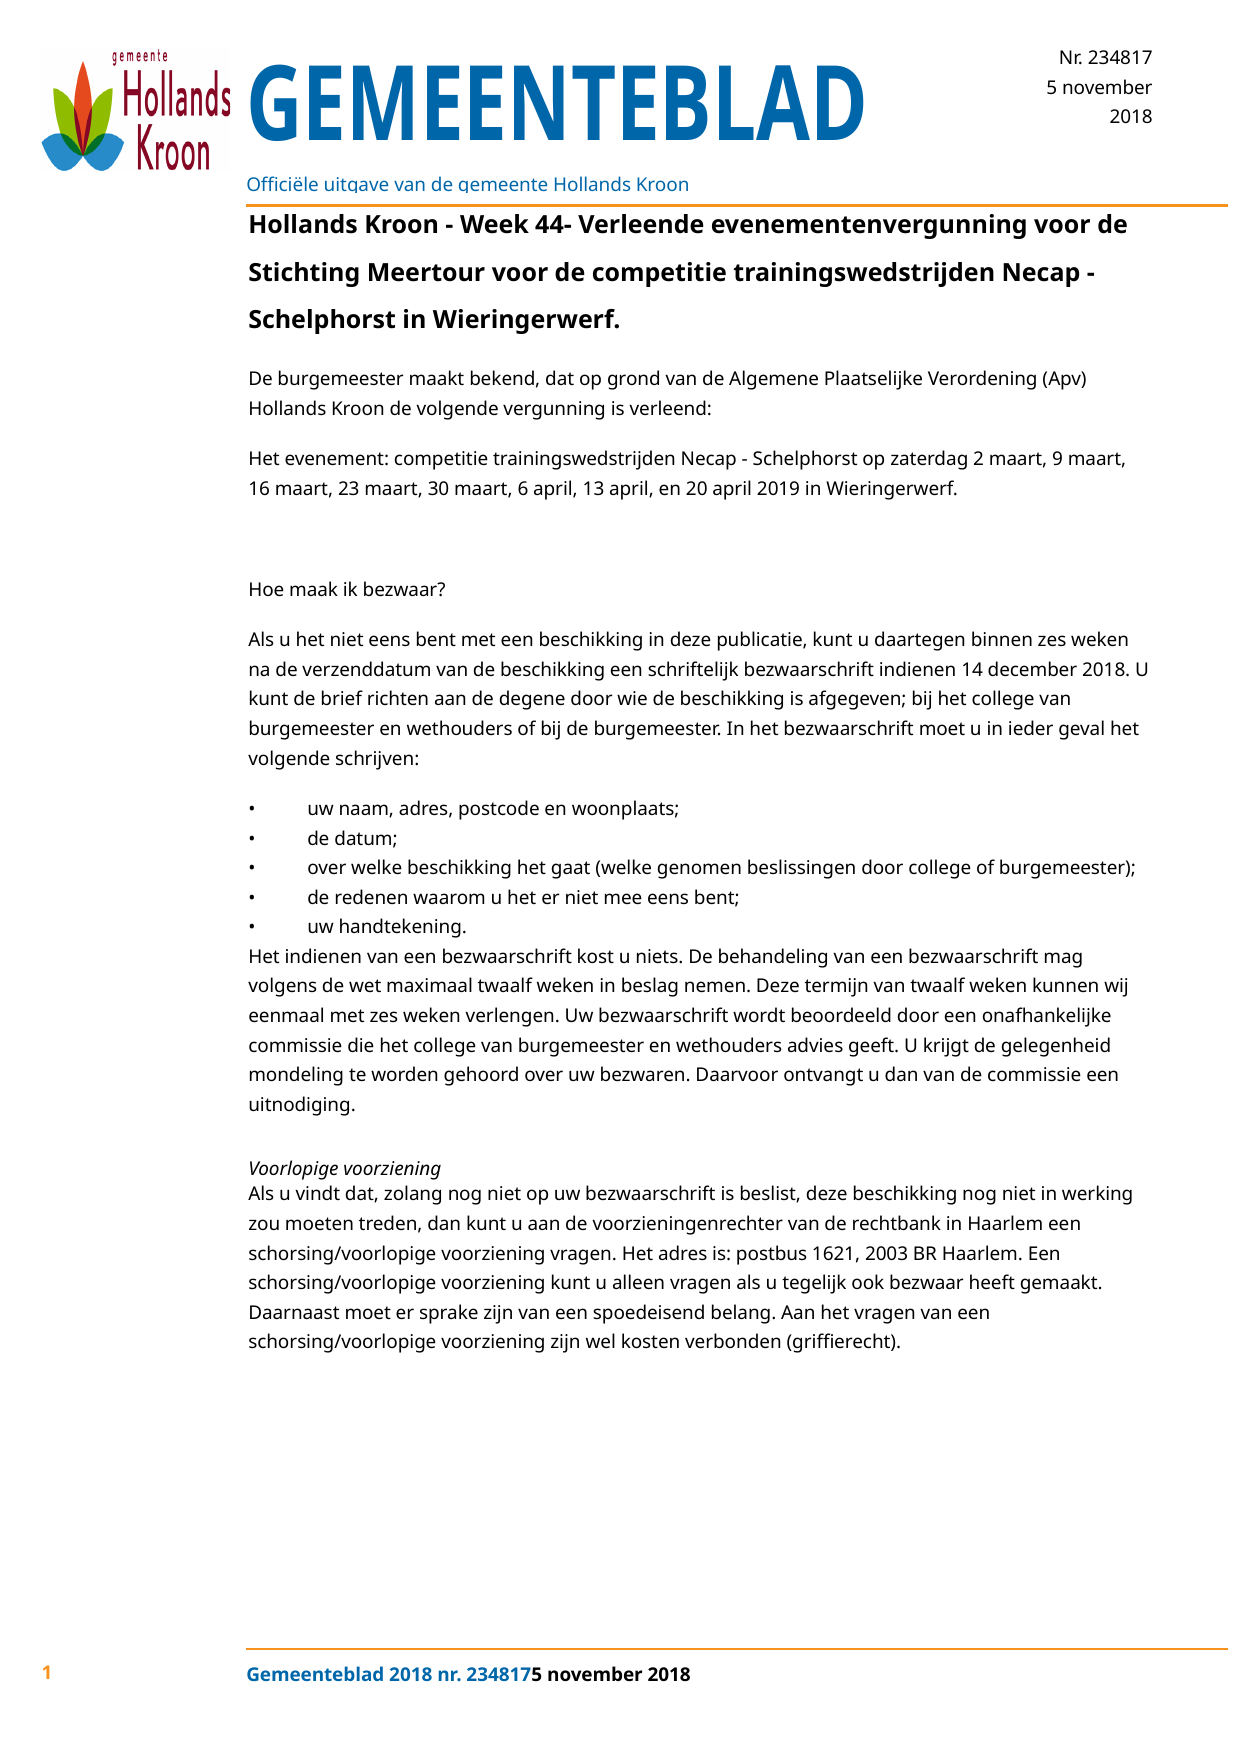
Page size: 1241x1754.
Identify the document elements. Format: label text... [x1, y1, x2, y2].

list uw naam, adres, postcode en woonplaats; [248, 795, 1152, 821]
text Hollands Kroon - Week 44- Verleende evenementenvergunning voor de Stichting Meertour voor de competitie trainingswedstrijden Necap - Schelphorst in Wieringerwerf. [248, 207, 1152, 336]
text Voorlopige voorziening [248, 1155, 1152, 1181]
text Als u het niet eens bent met een beschikking in deze publicatie, kunt u daartegen binnen zes weken na de verzenddatum van de beschikking een schriftelijk bezwaarschrift indienen 14 december 2018. U kunt de brief richten aan de degene door wie de beschikking is afgegeven; bij het college van burgemeester en wethouders of bij de burgemeester. In het bezwaarschrift moet u in ieder geval het volgende schrijven: [248, 626, 1152, 770]
text Als u vindt dat, zolang nog niet op uw bezwaarschrift is beslist, deze beschikking nog niet in werking zou moeten treden, dan kunt u aan de voorzieningenrechter van de rechtbank in Haarlem een schorsing/voorlopige voorziening vragen. Het adres is: postbus 1621, 2003 BR Haarlem. Een schorsing/voorlopige voorziening kunt u alleen vragen als u tegelijk ook bezwaar heeft gemaakt. Daarnaast moet er sprake zijn van een spoedeisend belang. Aan het vragen van een schorsing/voorlopige voorziening zijn wel kosten verbonden (griffierecht). [248, 1181, 1152, 1354]
text Hoe maak ik bezwaar? [248, 576, 1152, 602]
list de datum; [248, 825, 1152, 850]
text Het indienen van een bezwaarschrift kost u niets. De behandeling van een bezwaarschrift mag volgens de wet maximaal twaalf weken in beslag nemen. Deze termijn van twaalf weken kunnen wij eenmaal met zes weken verlengen. Uw bezwaarschrift wordt beoordeeld door een onafhankelijke commissie die het college van burgemeester en wethouders advies geeft. U krijgt de gelegenheid mondeling te worden gehoord over uw bezwaren. Daarvoor ontvangt u dan van de commissie een uitnodiging. [248, 943, 1152, 1117]
list uw handtekening. [248, 913, 1152, 939]
list de redenen waarom u het er niet mee eens bent; [248, 884, 1152, 909]
picture [41, 47, 231, 172]
list over welke beschikking het gaat (welke genomen beslissingen door college of burgemeester); [248, 854, 1152, 880]
text Het evenement: competitie trainingswedstrijden Necap - Schelphorst op zaterdag 2 maart, 9 maart, 16 maart, 23 maart, 30 maart, 6 april, 13 april, en 20 april 2019 in Wieringerwerf. [248, 446, 1152, 501]
text De burgemeester maakt bekend, dat op grond van de Algemene Plaatselijke Verordening (Apv) Hollands Kroon de volgende vergunning is verleend: [248, 366, 1152, 421]
